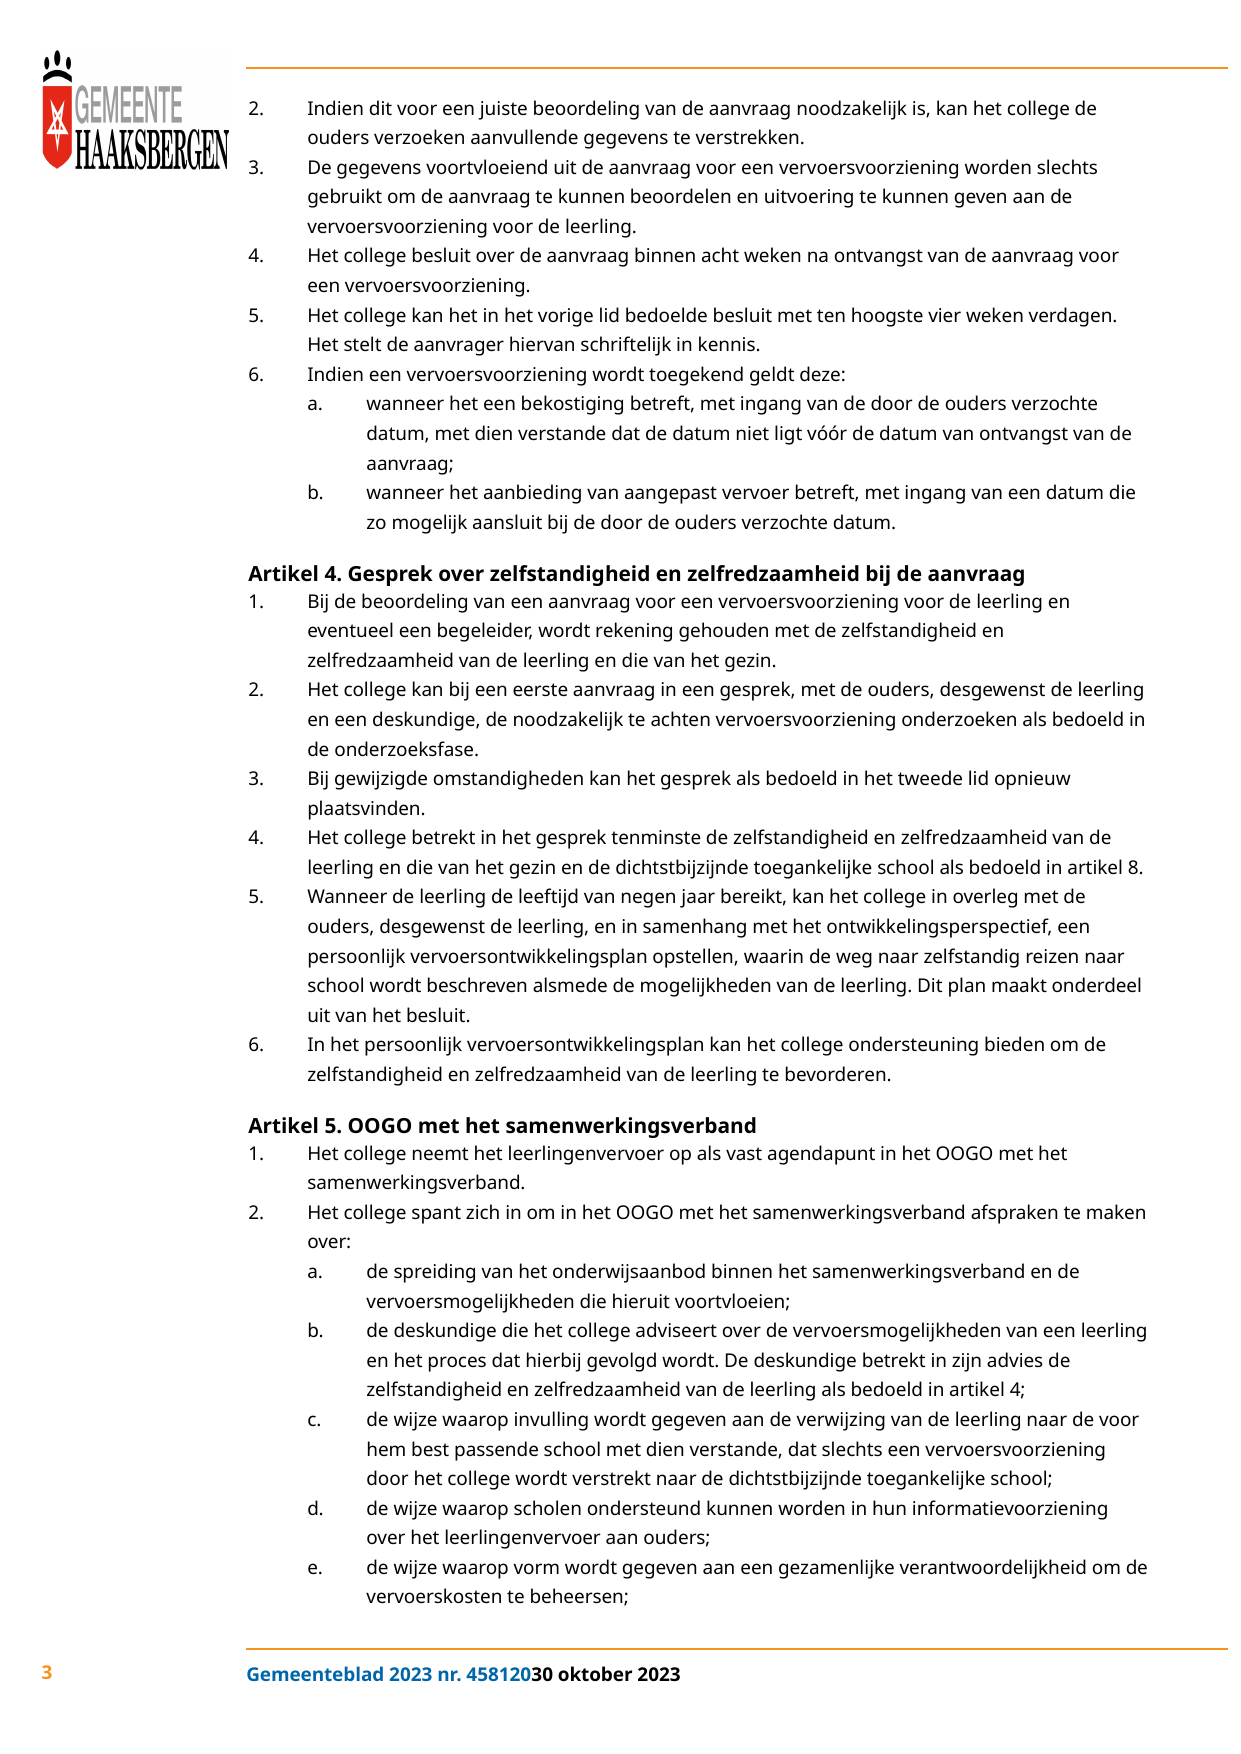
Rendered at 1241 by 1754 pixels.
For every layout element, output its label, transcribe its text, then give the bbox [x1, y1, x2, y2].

list wanneer het aanbieding van aangepast vervoer betreft, met ingang van een datum die zo mogelijk aansluit bij de door de ouders verzochte datum. [307, 479, 1152, 535]
list de spreiding van het onderwijsaanbod binnen het samenwerkingsverband en de vervoersmogelijkheden die hieruit voortvloeien; [307, 1258, 1152, 1314]
list Indien dit voor een juiste beoordeling van de aanvraag noodzakelijk is, kan het college de ouders verzoeken aanvullende gegevens te verstrekken. [248, 95, 1152, 150]
list Indien een vervoersvoorziening wordt toegekend geldt deze: [248, 361, 1152, 387]
picture [41, 47, 231, 172]
list de wijze waarop scholen ondersteund kunnen worden in hun informatievoorziening over het leerlingenvervoer aan ouders; [307, 1495, 1152, 1550]
list de deskundige die het college adviseert over de vervoersmogelijkheden van een leerling en het proces dat hierbij gevolgd wordt. De deskundige betrekt in zijn advies de zelfstandigheid en zelfredzaamheid van de leerling als bedoeld in artikel 4; [307, 1317, 1152, 1402]
list de wijze waarop invulling wordt gegeven aan de verwijzing van de leerling naar de voor hem best passende school met dien verstande, dat slechts een vervoersvoorziening door het college wordt verstrekt naar de dichtstbijzijnde toegankelijke school; [307, 1406, 1152, 1491]
list De gegevens voortvloeiend uit de aanvraag voor een vervoersvoorziening worden slechts gebruikt om de aanvraag te kunnen beoordelen en uitvoering te kunnen geven aan de vervoersvoorziening voor de leerling. [248, 154, 1152, 239]
list Wanneer de leerling de leeftijd van negen jaar bereikt, kan het college in overleg met de ouders, desgewenst de leerling, en in samenhang met het ontwikkelingsperspectief, een persoonlijk vervoersontwikkelingsplan opstellen, waarin de weg naar zelfstandig reizen naar school wordt beschreven alsmede de mogelijkheden van de leerling. Dit plan maakt onderdeel uit van het besluit. [248, 884, 1152, 1028]
list Het college besluit over de aanvraag binnen acht weken na ontvangst van de aanvraag voor een vervoersvoorziening. [248, 243, 1152, 298]
list de wijze waarop vorm wordt gegeven aan een gezamenlijke verantwoordelijkheid om de vervoerskosten te beheersen; [307, 1554, 1152, 1609]
list Het college spant zich in om in het OOGO met het samenwerkingsverband afspraken te maken over: [248, 1199, 1152, 1254]
list Bij de beoordeling van een aanvraag voor een vervoersvoorziening voor de leerling en eventueel een begeleider, wordt rekening gehouden met de zelfstandigheid en zelfredzaamheid van de leerling en die van het gezin. [248, 588, 1152, 673]
list Bij gewijzigde omstandigheden kan het gesprek als bedoeld in het tweede lid opnieuw plaatsvinden. [248, 765, 1152, 821]
list Het college kan het in het vorige lid bedoelde besluit met ten hoogste vier weken verdagen. Het stelt de aanvrager hiervan schriftelijk in kennis. [248, 302, 1152, 357]
list In het persoonlijk vervoersontwikkelingsplan kan het college ondersteuning bieden om de zelfstandigheid en zelfredzaamheid van de leerling te bevorderen. [248, 1032, 1152, 1087]
text Artikel 5. OOGO met het samenwerkingsverband [248, 1112, 1152, 1140]
list Het college neemt het leerlingenvervoer op als vast agendapunt in het OOGO met het samenwerkingsverband. [248, 1140, 1152, 1195]
text Artikel 4. Gesprek over zelfstandigheid en zelfredzaamheid bij de aanvraag [248, 559, 1152, 588]
list wanneer het een bekostiging betreft, met ingang van de door de ouders verzochte datum, met dien verstande dat de datum niet ligt vóór de datum van ontvangst van de aanvraag; [307, 391, 1152, 476]
list Het college betrekt in het gesprek tenminste de zelfstandigheid en zelfredzaamheid van de leerling en die van het gezin en de dichtstbijzijnde toegankelijke school als bedoeld in artikel 8. [248, 824, 1152, 880]
list Het college kan bij een eerste aanvraag in een gesprek, met de ouders, desgewenst de leerling en een deskundige, de noodzakelijk te achten vervoersvoorziening onderzoeken als bedoeld in de onderzoeksfase. [248, 677, 1152, 761]
